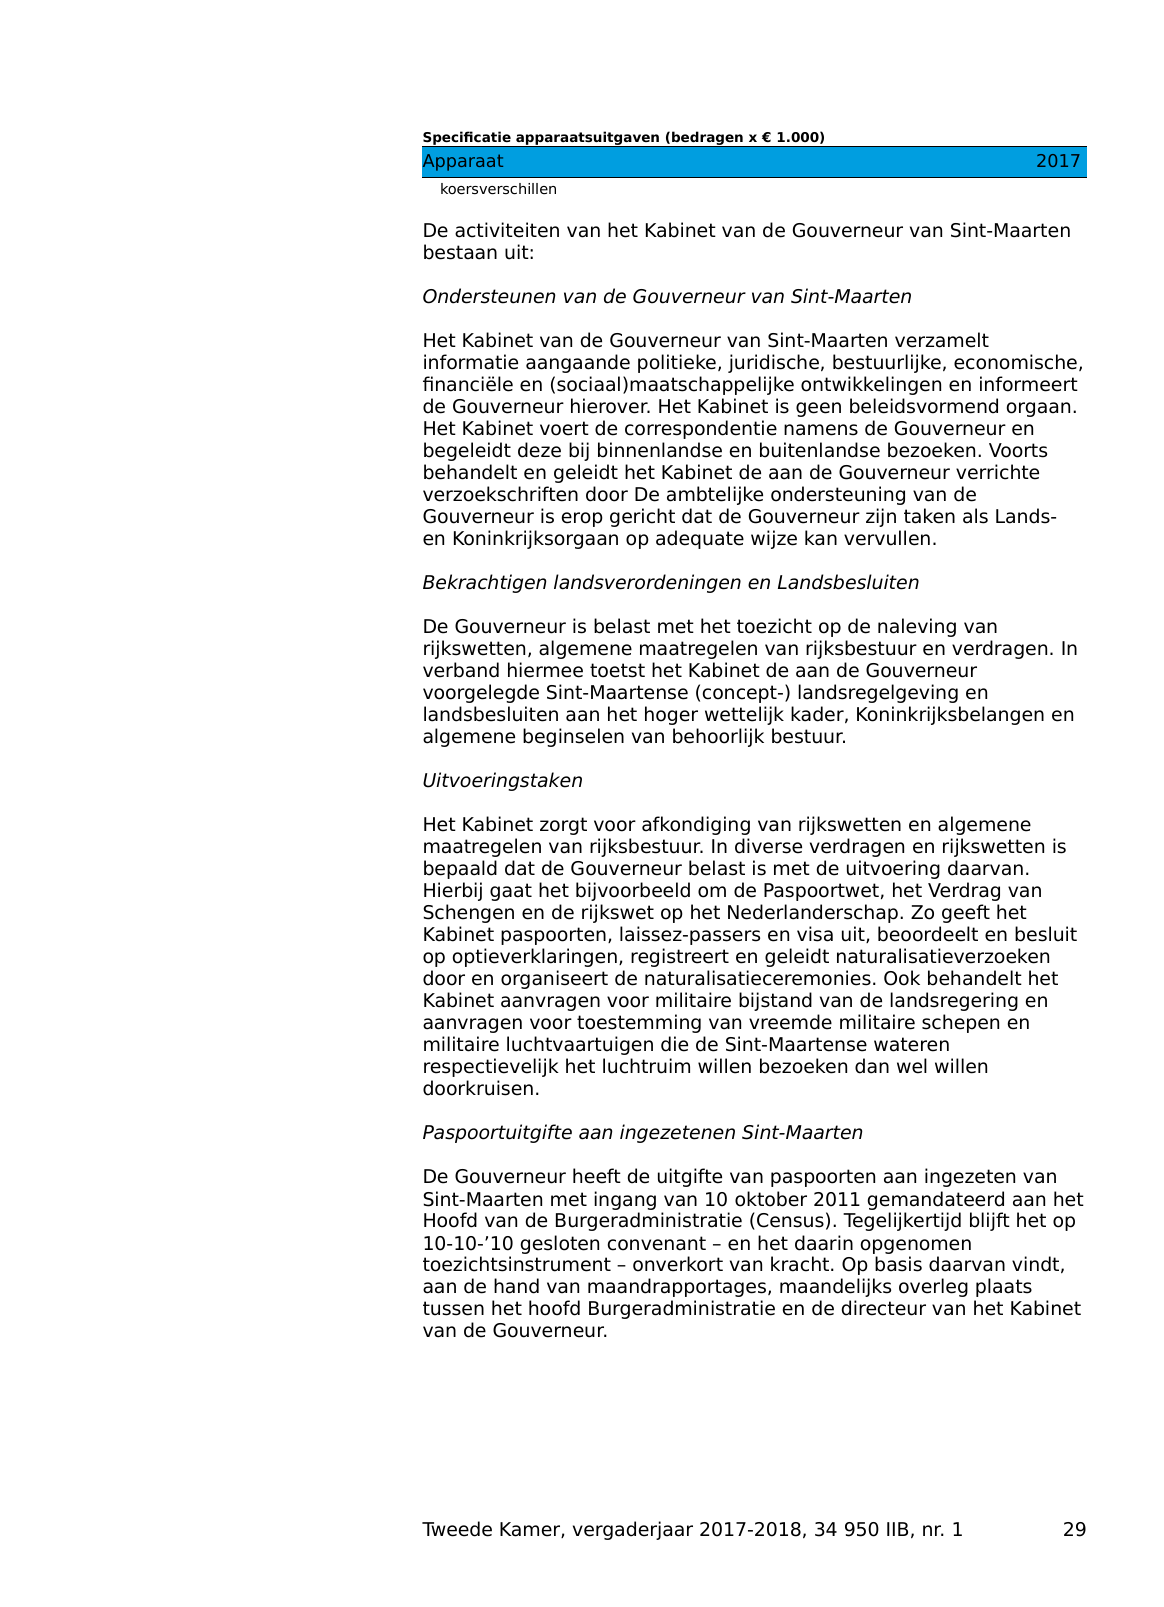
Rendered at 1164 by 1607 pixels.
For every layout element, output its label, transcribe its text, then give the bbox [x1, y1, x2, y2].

subtitle Bekrachtigen landsverordeningen en Landsbesluiten [422, 572, 1087, 594]
text De Gouverneur is belast met het toezicht op de naleving van rijkswetten, algemene maatregelen van rijksbestuur en verdragen. In verband hiermee toetst het Kabinet de aan de Gouverneur voorgelegde Sint-Maartense (concept-) landsregelgeving en landsbesluiten aan het hoger wettelijk kader, Koninkrijksbelangen en algemene beginselen van behoorlijk bestuur. [422, 616, 1087, 748]
text Het Kabinet zorgt voor afkondiging van rijkswetten en algemene maatregelen van rijksbestuur. In diverse verdragen en rijkswetten is bepaald dat de Gouverneur belast is met de uitvoering daarvan. Hierbij gaat het bijvoorbeeld om de Paspoortwet, het Verdrag van Schengen en de rijkswet op het Nederlanderschap. Zo geeft het Kabinet paspoorten, laissez-passers en visa uit, beoordeelt en besluit op optieverklaringen, registreert en geleidt naturalisatieverzoeken door en organiseert de naturalisatieceremonies. Ook behandelt het Kabinet aanvragen voor militaire bijstand van de landsregering en aanvragen voor toestemming van vreemde militaire schepen en militaire luchtvaartuigen die de Sint-Maartense wateren respectievelijk het luchtruim willen bezoeken dan wel willen doorkruisen. [422, 814, 1087, 1100]
table_cell koersverschillen [422, 178, 1087, 197]
table_cell Apparaat [422, 147, 980, 177]
text De activiteiten van het Kabinet van de Gouverneur van Sint-Maarten bestaan uit: [422, 220, 1087, 264]
subtitle Uitvoeringstaken [422, 770, 1087, 792]
subtitle Ondersteunen van de Gouverneur van Sint-Maarten [422, 286, 1087, 308]
subtitle Paspoortuitgifte aan ingezetenen Sint-Maarten [422, 1122, 1087, 1144]
table_header Specificatie apparaatsuitgaven (bedragen x € 1.000) [422, 130, 1087, 146]
text De Gouverneur heeft de uitgifte van paspoorten aan ingezeten van Sint-Maarten met ingang van 10 oktober 2011 gemandateerd aan het Hoofd van de Burgeradministratie (Census). Tegelijkertijd blijft het op 10-10-’10 gesloten convenant – en het daarin opgenomen toezichtsinstrument – onverkort van kracht. Op basis daarvan vindt, aan de hand van maandrapportages, maandelijks overleg plaats tussen het hoofd Burgeradministratie en de directeur van het Kabinet van de Gouverneur. [422, 1166, 1087, 1342]
text Het Kabinet van de Gouverneur van Sint-Maarten verzamelt informatie aangaande politieke, juridische, bestuurlijke, economische, financiële en (sociaal)maatschappelijke ontwikkelingen en informeert de Gouverneur hierover. Het Kabinet is geen beleidsvormend orgaan. Het Kabinet voert de correspondentie namens de Gouverneur en begeleidt deze bij binnenlandse en buitenlandse bezoeken. Voorts behandelt en geleidt het Kabinet de aan de Gouverneur verrichte verzoekschriften door De ambtelijke ondersteuning van de Gouverneur is erop gericht dat de Gouverneur zijn taken als Lands- en Koninkrijksorgaan op adequate wijze kan vervullen. [422, 330, 1087, 550]
table_cell 2017 [980, 147, 1087, 177]
